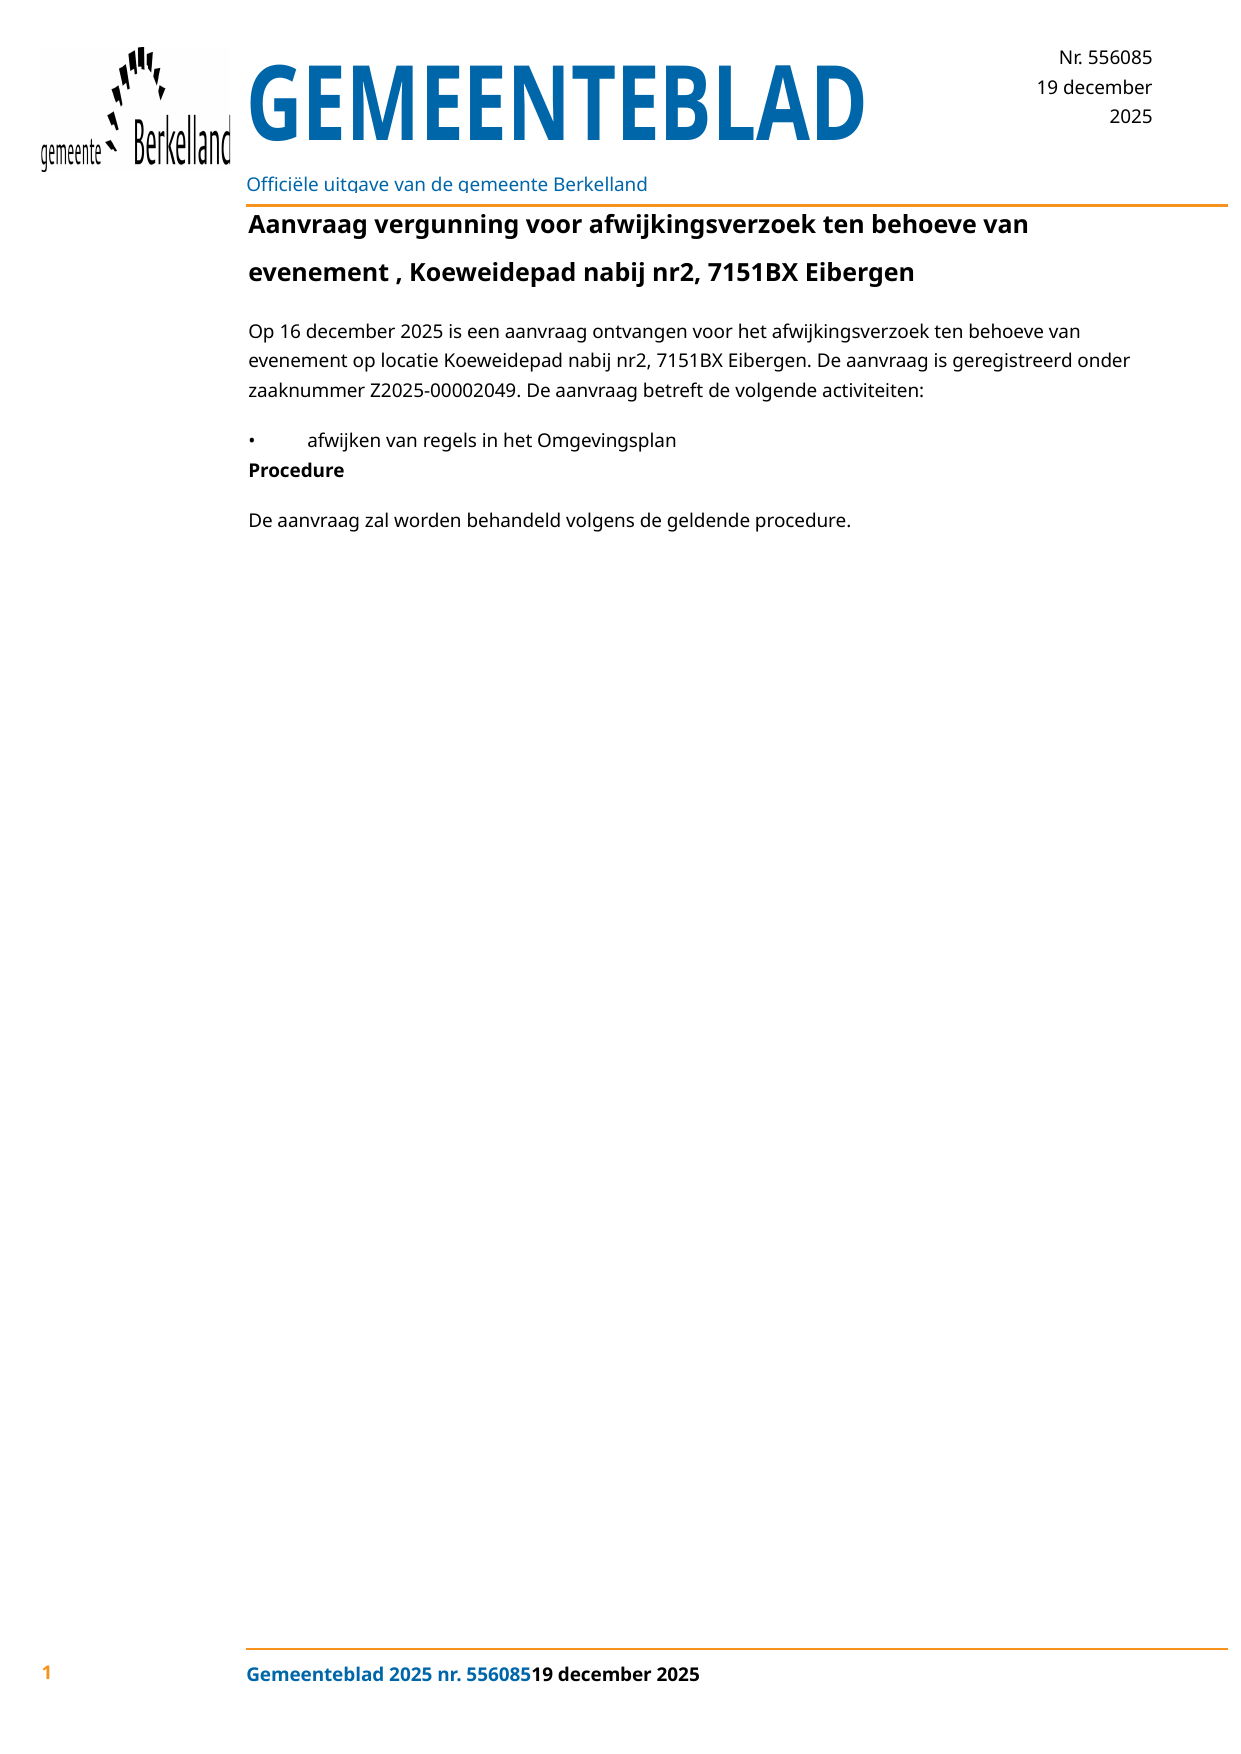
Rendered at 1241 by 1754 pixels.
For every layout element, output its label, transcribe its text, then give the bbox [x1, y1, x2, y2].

text Aanvraag vergunning voor afwijkingsverzoek ten behoeve van evenement , Koeweidepad nabij nr2, 7151BX Eibergen [248, 207, 1152, 288]
picture [41, 47, 231, 172]
list afwijken van regels in het Omgevingsplan [248, 427, 1152, 453]
text Procedure [248, 457, 1152, 483]
text De aanvraag zal worden behandeld volgens de geldende procedure. [248, 507, 1152, 533]
text Op 16 december 2025 is een aanvraag ontvangen voor het afwijkingsverzoek ten behoeve van evenement op locatie Koeweidepad nabij nr2, 7151BX Eibergen. De aanvraag is geregistreerd onder zaaknummer Z2025-00002049. De aanvraag betreft de volgende activiteiten: [248, 318, 1152, 403]
